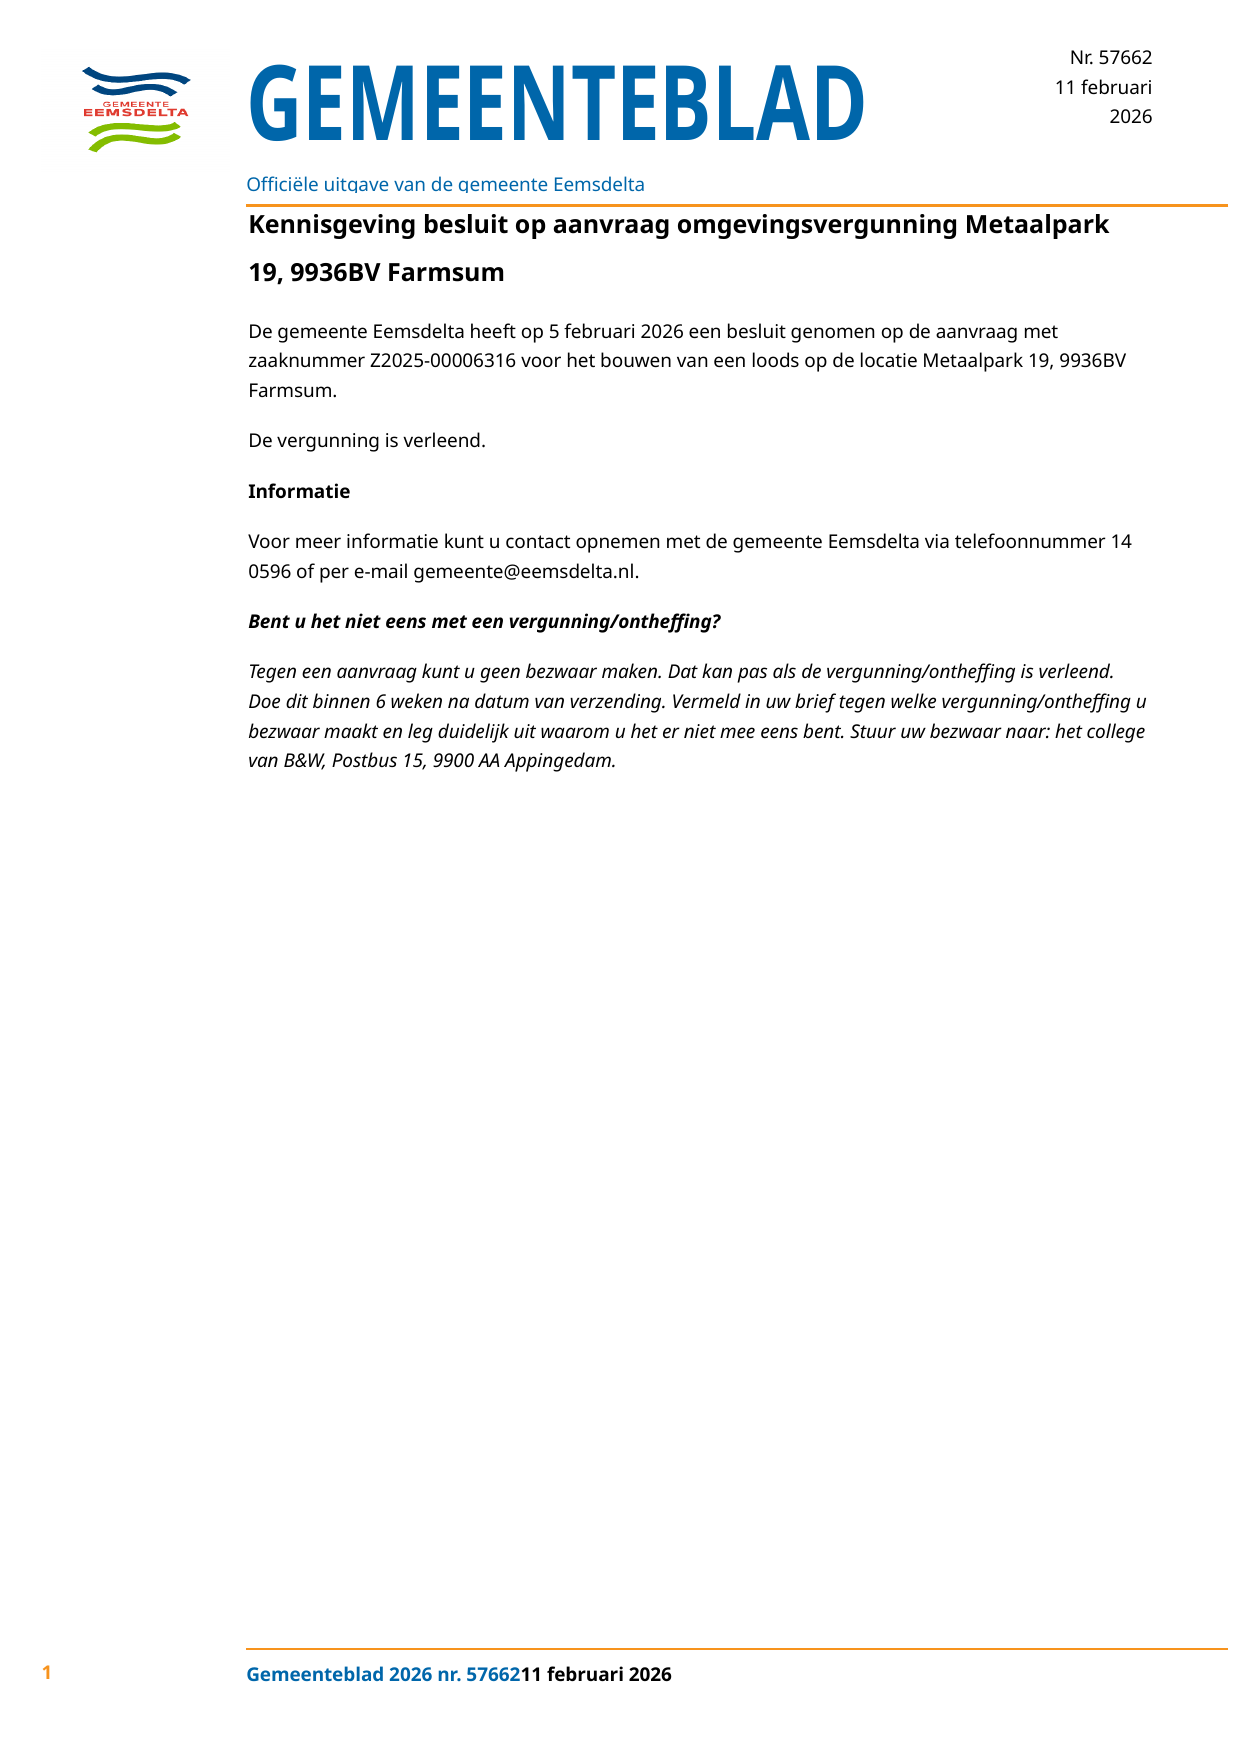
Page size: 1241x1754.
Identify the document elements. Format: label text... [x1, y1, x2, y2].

text Bent u het niet eens met een vergunning/ontheffing? [248, 608, 1152, 634]
text Voor meer informatie kunt u contact opnemen met de gemeente Eemsdelta via telefoonnummer 14 0596 of per e-mail gemeente@eemsdelta.nl. [248, 528, 1152, 584]
text Informatie [248, 478, 1152, 504]
picture [41, 47, 231, 172]
text De vergunning is verleend. [248, 427, 1152, 453]
text Tegen een aanvraag kunt u geen bezwaar maken. Dat kan pas als de vergunning/ontheffing is verleend. Doe dit binnen 6 weken na datum van verzending. Vermeld in uw brief tegen welke vergunning/ontheffing u bezwaar maakt en leg duidelijk uit waarom u het er niet mee eens bent. Stuur uw bezwaar naar: het college van B&W, Postbus 15, 9900 AA Appingedam. [248, 659, 1152, 773]
text De gemeente Eemsdelta heeft op 5 februari 2026 een besluit genomen op de aanvraag met zaaknummer Z2025-00006316 voor het bouwen van een loods op de locatie Metaalpark 19, 9936BV Farmsum. [248, 318, 1152, 403]
text Kennisgeving besluit op aanvraag omgevingsvergunning Metaalpark 19, 9936BV Farmsum [248, 207, 1152, 288]
